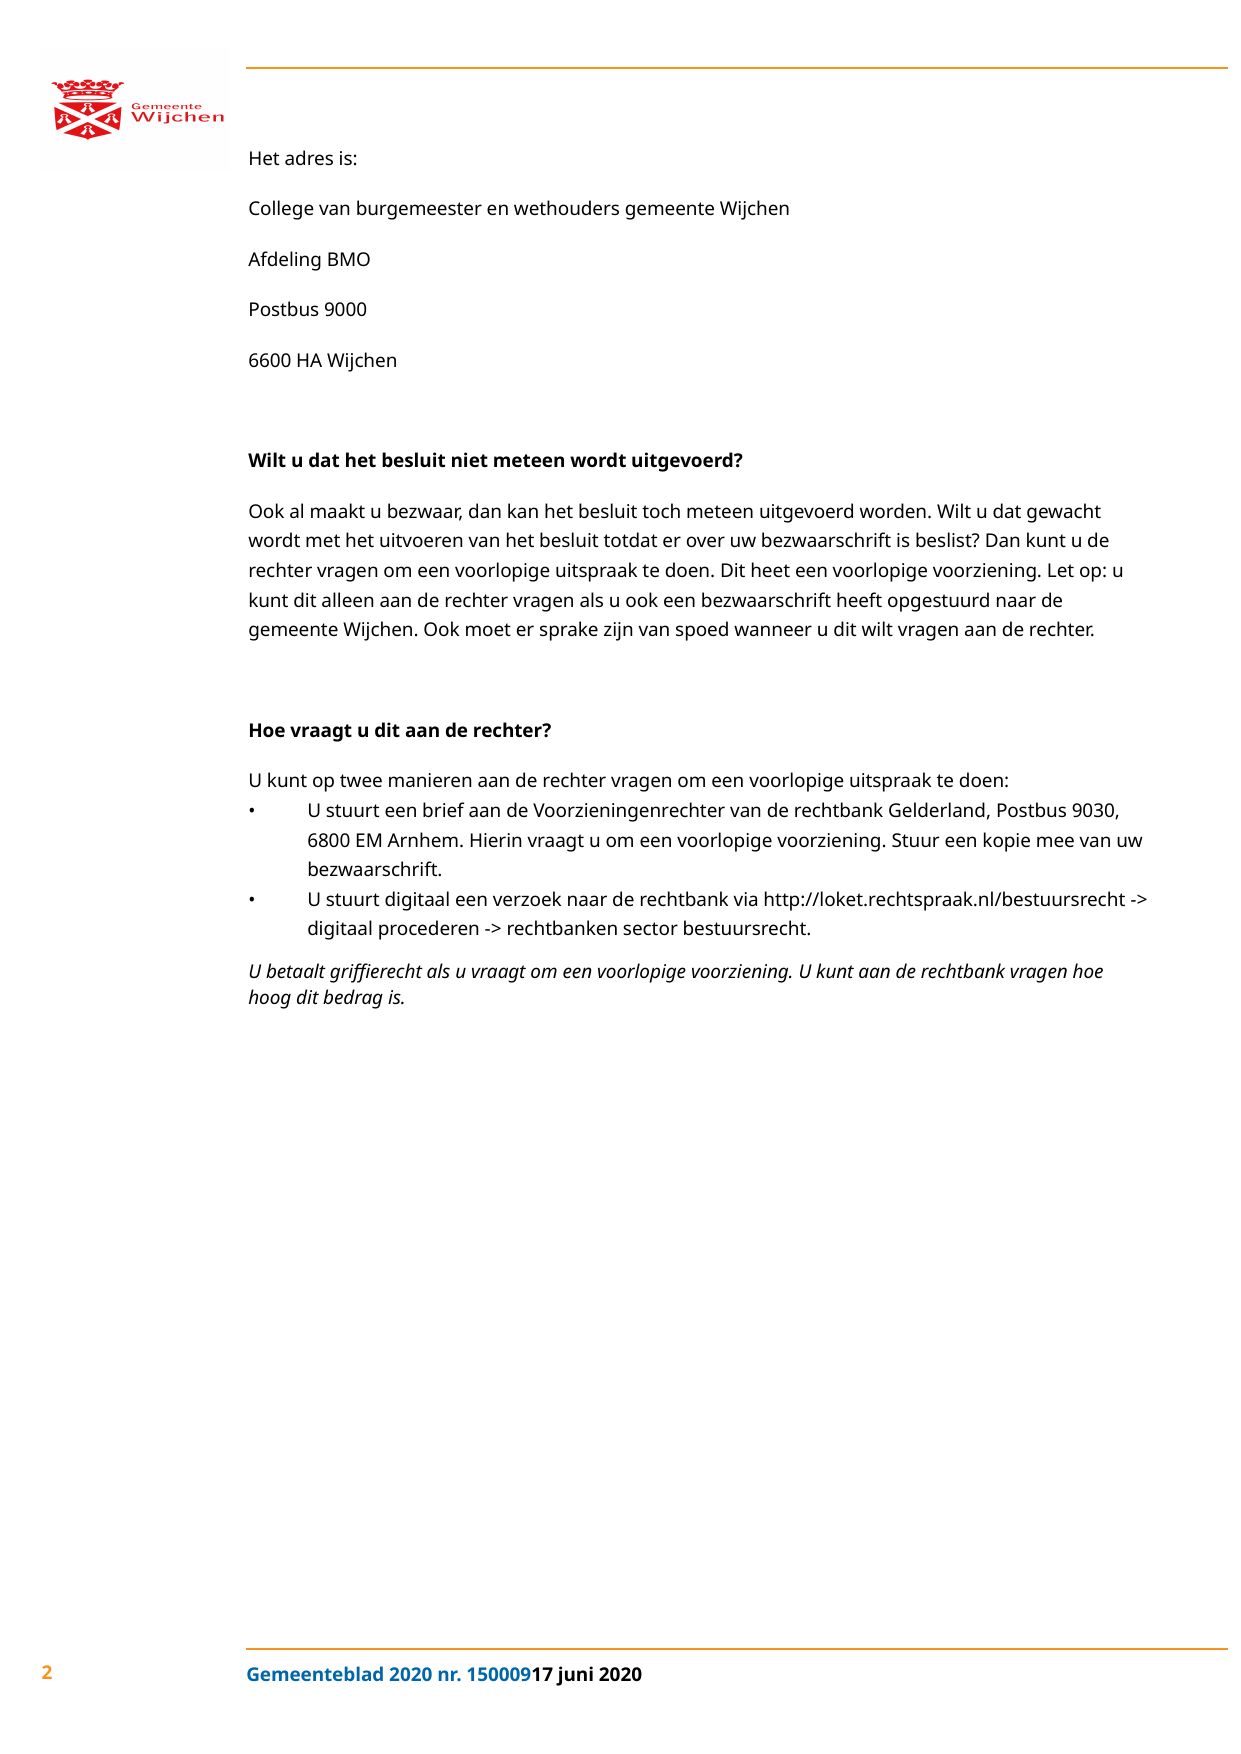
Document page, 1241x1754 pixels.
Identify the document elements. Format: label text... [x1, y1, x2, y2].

text College van burgemeester en wethouders gemeente Wijchen [248, 196, 1152, 221]
text Het adres is: [248, 145, 1152, 171]
list U stuurt een brief aan de Voorzieningenrechter van de rechtbank Gelderland, Postbus 9030, 6800 EM Arnhem. Hierin vraagt u om een voorlopige voorziening. Stuur een kopie mee van uw bezwaarschrift. [248, 797, 1152, 882]
text U betaalt griffierecht als u vraagt om een voorlopige voorziening. U kunt aan de rechtbank vragen hoe hoog dit bedrag is. [248, 959, 1152, 1010]
text Hoe vraagt u dit aan de rechter? [248, 717, 1152, 743]
picture [41, 47, 231, 172]
text Afdeling BMO [248, 246, 1152, 272]
list U stuurt digitaal een verzoek naar de rechtbank via http://loket.rechtspraak.nl/bestuursrecht -> digitaal procederen -> rechtbanken sector bestuursrecht. [248, 886, 1152, 941]
text Ook al maakt u bezwaar, dan kan het besluit toch meteen uitgevoerd worden. Wilt u dat gewacht wordt met het uitvoeren van het besluit totdat er over uw bezwaarschrift is beslist? Dan kunt u de rechter vragen om een voorlopige uitspraak te doen. Dit heet een voorlopige voorziening. Let op: u kunt dit alleen aan de rechter vragen als u ook een bezwaarschrift heeft opgestuurd naar de gemeente Wijchen. Ook moet er sprake zijn van spoed wanneer u dit wilt vragen aan de rechter. [248, 498, 1152, 642]
text 6600 HA Wijchen [248, 347, 1152, 373]
text U kunt op twee manieren aan de rechter vragen om een voorlopige uitspraak te doen: [248, 768, 1152, 793]
text Wilt u dat het besluit niet meteen wordt uitgevoerd? [248, 448, 1152, 473]
text Postbus 9000 [248, 296, 1152, 322]
